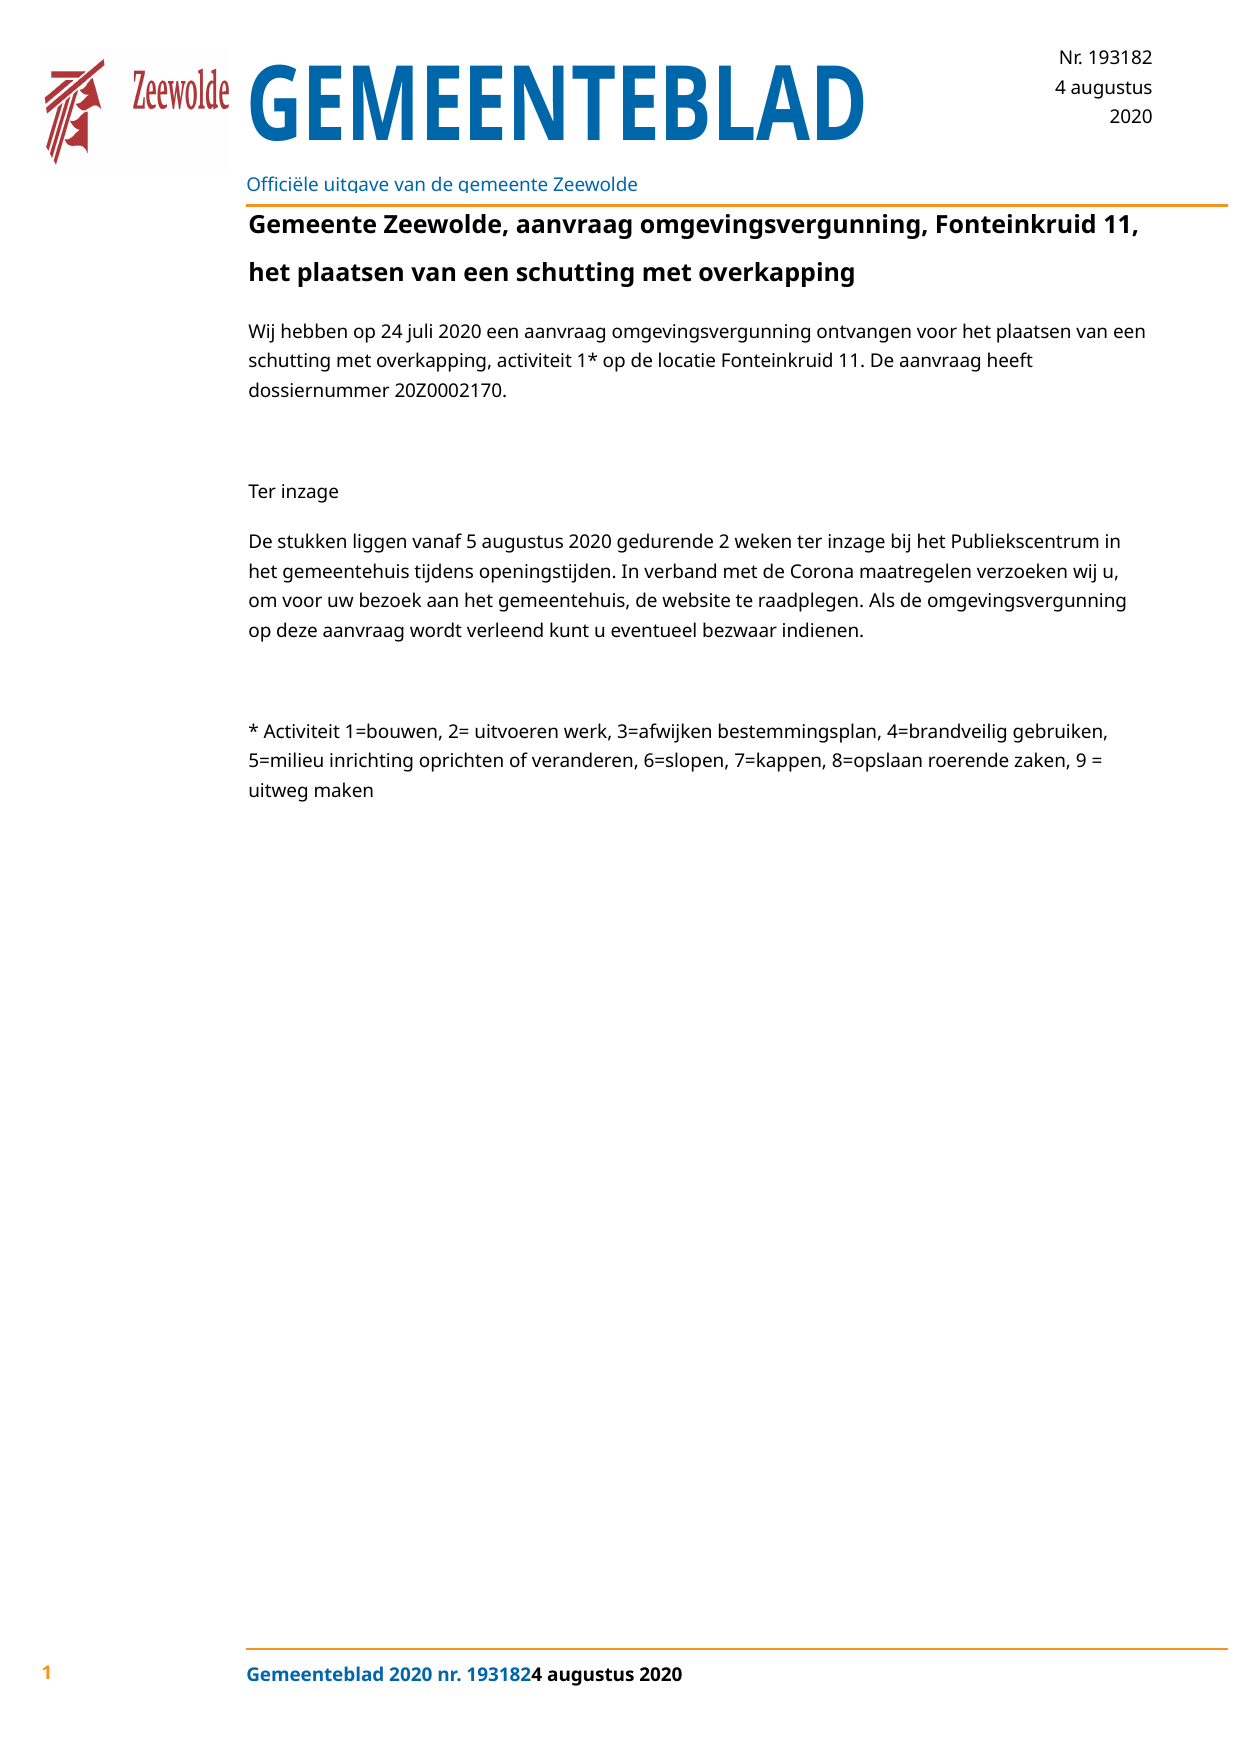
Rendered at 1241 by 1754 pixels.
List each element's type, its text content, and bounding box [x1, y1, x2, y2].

text Ter inzage [248, 478, 1152, 504]
text De stukken liggen vanaf 5 augustus 2020 gedurende 2 weken ter inzage bij het Publiekscentrum in het gemeentehuis tijdens openingstijden. In verband met de Corona maatregelen verzoeken wij u, om voor uw bezoek aan het gemeentehuis, de website te raadplegen. Als de omgevingsvergunning op deze aanvraag wordt verleend kunt u eventueel bezwaar indienen. [248, 528, 1152, 643]
text Gemeente Zeewolde, aanvraag omgevingsvergunning, Fonteinkruid 11, het plaatsen van een schutting met overkapping [248, 207, 1152, 288]
text * Activiteit 1=bouwen, 2= uitvoeren werk, 3=afwijken bestemmingsplan, 4=brandveilig gebruiken, 5=milieu inrichting oprichten of veranderen, 6=slopen, 7=kappen, 8=opslaan roerende zaken, 9 = uitweg maken [248, 718, 1152, 803]
text Wij hebben op 24 juli 2020 een aanvraag omgevingsvergunning ontvangen voor het plaatsen van een schutting met overkapping, activiteit 1* op de locatie Fonteinkruid 11. De aanvraag heeft dossiernummer 20Z0002170. [248, 318, 1152, 403]
picture [41, 47, 231, 172]
